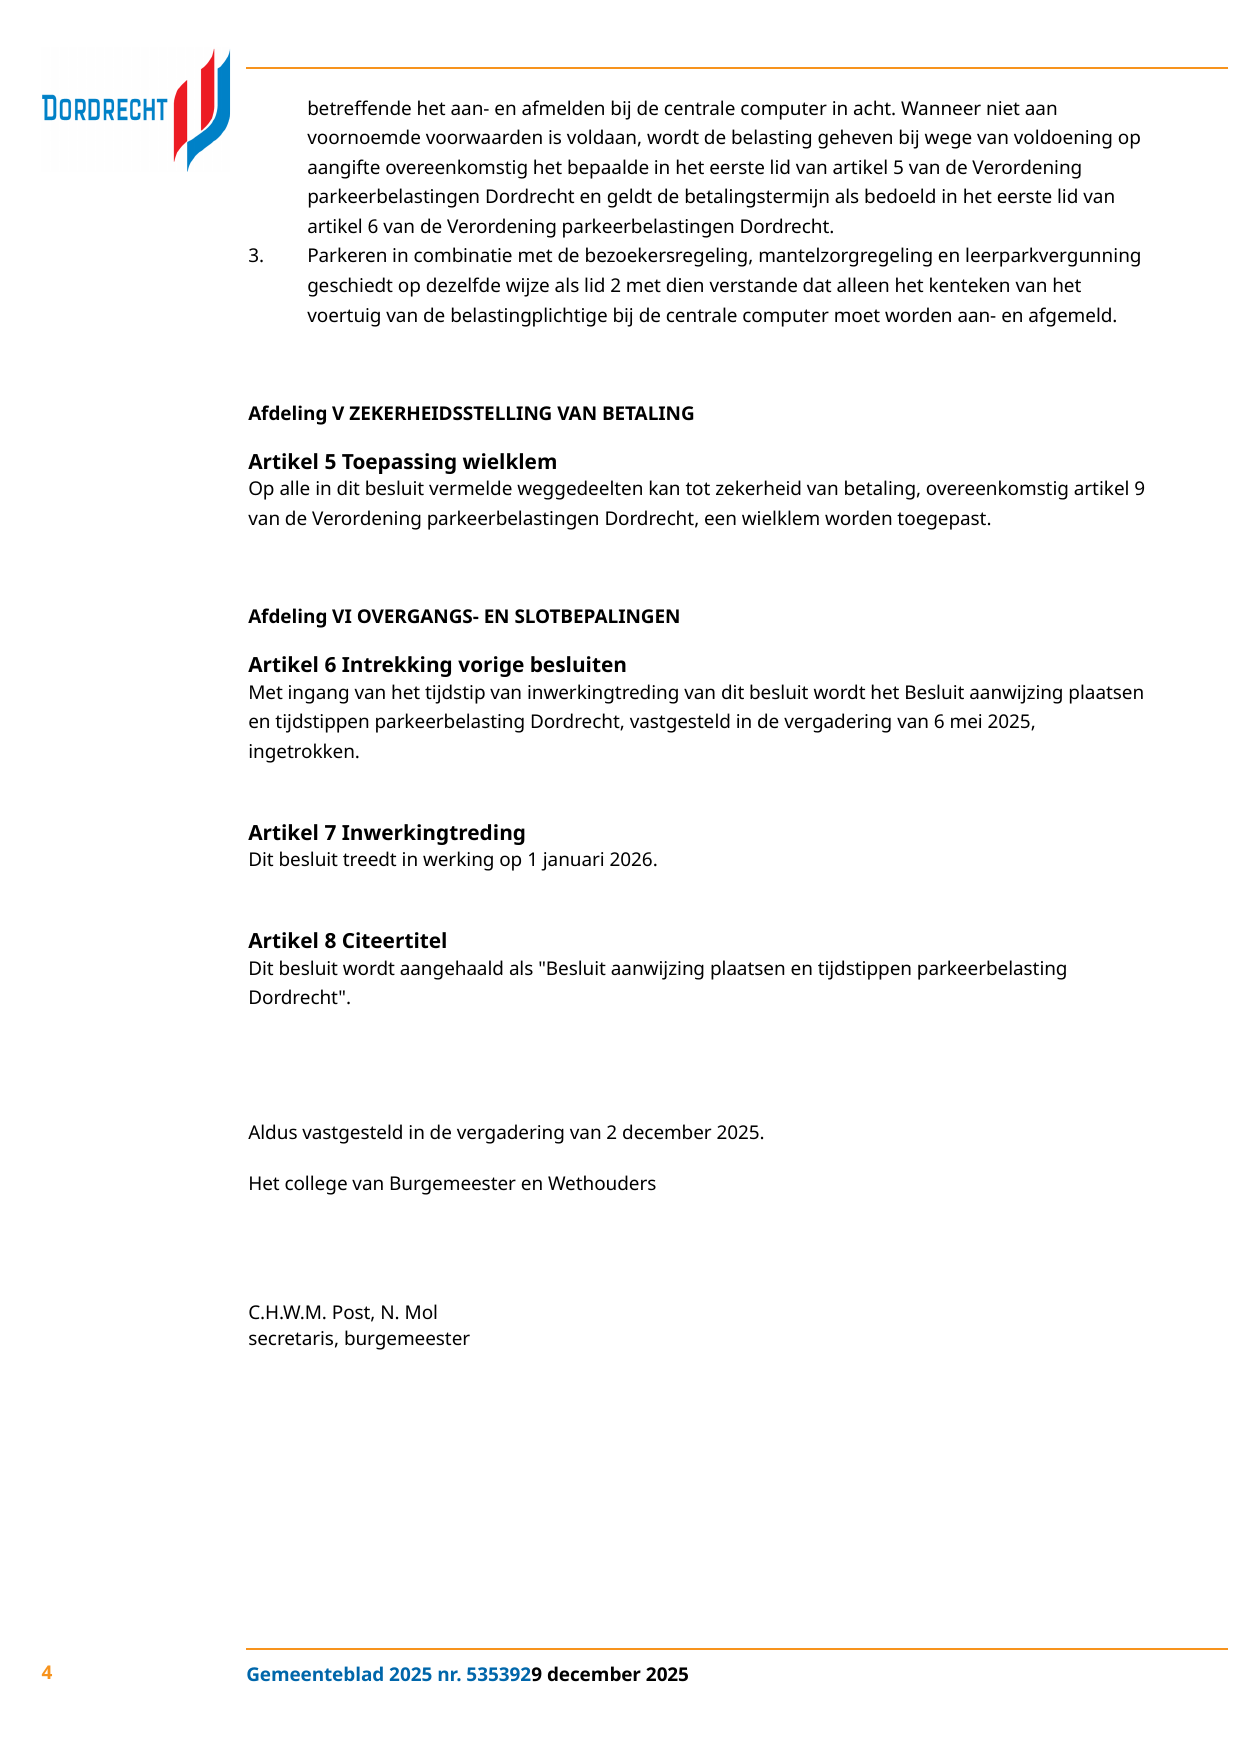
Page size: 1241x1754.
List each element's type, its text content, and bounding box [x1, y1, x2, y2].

text Artikel 7 Inwerkingtreding [248, 818, 1152, 847]
text Het college van Burgemeester en Wethouders [248, 1170, 1152, 1196]
list Parkeren in combinatie met de bezoekersregeling, mantelzorgregeling en leerparkvergunning geschiedt op dezelfde wijze als lid 2 met dien verstande dat alleen het kenteken van het voertuig van de belastingplichtige bij de centrale computer moet worden aan- en afgemeld. [248, 243, 1152, 328]
text Artikel 5 Toepassing wielklem [248, 447, 1152, 476]
text Op alle in dit besluit vermelde weggedeelten kan tot zekerheid van betaling, overeenkomstig artikel 9 van de Verordening parkeerbelastingen Dordrecht, een wielklem worden toegepast. [248, 476, 1152, 531]
text Artikel 6 Intrekking vorige besluiten [248, 651, 1152, 679]
text C.H.W.M. Post, N. Mol [248, 1299, 1152, 1325]
text Dit besluit treedt in werking op 1 januari 2026. [248, 847, 1152, 872]
text Dit besluit wordt aangehaald als "Besluit aanwijzing plaatsen en tijdstippen parkeerbelasting Dordrecht". [248, 955, 1152, 1010]
text Artikel 8 Citeertitel [248, 927, 1152, 955]
text Afdeling V ZEKERHEIDSSTELLING VAN BETALING [248, 398, 1152, 426]
text Aldus vastgesteld in de vergadering van 2 december 2025. [248, 1119, 1152, 1145]
text Met ingang van het tijdstip van inwerkingtreding van dit besluit wordt het Besluit aanwijzing plaatsen en tijdstippen parkeerbelasting Dordrecht, vastgesteld in de vergadering van 6 mei 2025, ingetrokken. [248, 679, 1152, 764]
picture [41, 47, 231, 172]
text secretaris, burgemeester [248, 1325, 1152, 1351]
list betreffende het aan- en afmelden bij de centrale computer in acht. Wanneer niet aan voornoemde voorwaarden is voldaan, wordt de belasting geheven bij wege van voldoening op aangifte overeenkomstig het bepaalde in het eerste lid van artikel 5 van de Verordening parkeerbelastingen Dordrecht en geldt de betalingstermijn als bedoeld in het eerste lid van artikel 6 van de Verordening parkeerbelastingen Dordrecht. [248, 95, 1152, 239]
text Afdeling VI OVERGANGS- EN SLOTBEPALINGEN [248, 601, 1152, 630]
